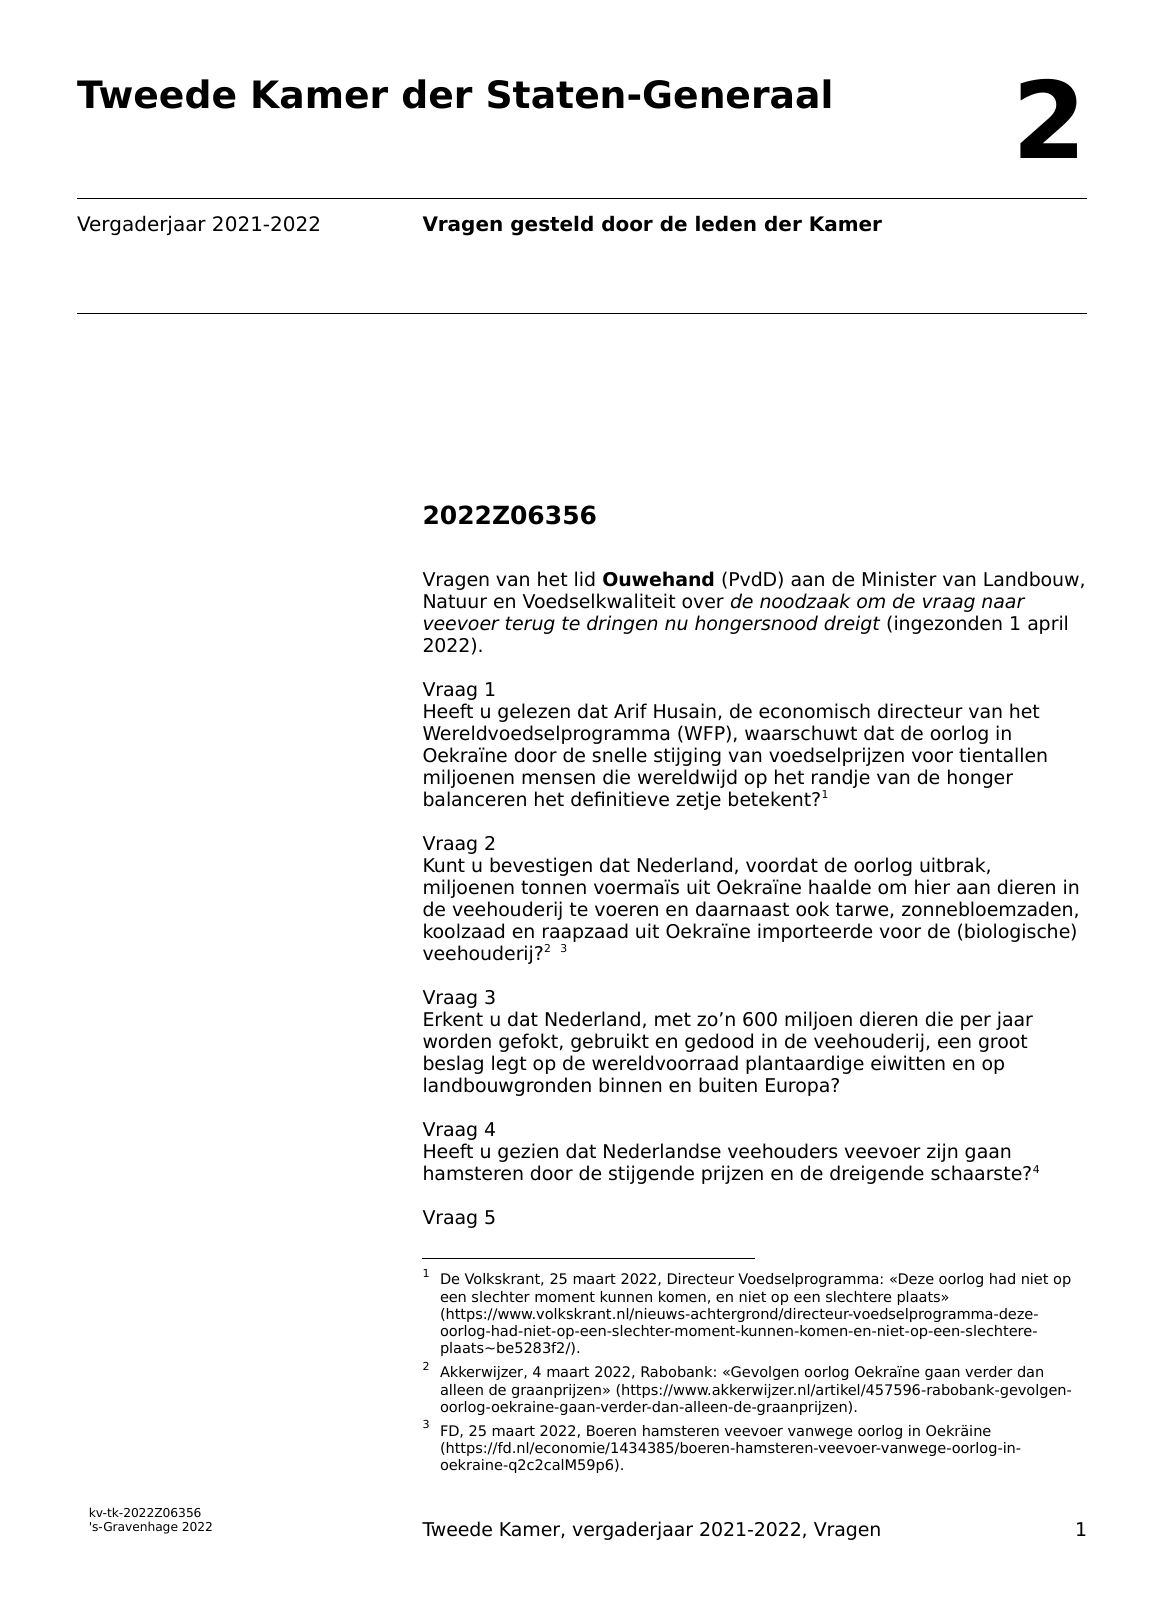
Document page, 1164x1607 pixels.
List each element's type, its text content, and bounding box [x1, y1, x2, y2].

text Erkent u dat Nederland, met zo’n 600 miljoen dieren die per jaar worden gefokt, gebruikt en gedood in de veehouderij, een groot beslag legt op de wereldvoorraad plantaardige eiwitten en op landbouwgronden binnen en buiten Europa? [422, 1009, 1087, 1097]
table_header Tweede Kamer der Staten-Generaal [77, 59, 886, 198]
text FD, 25 maart 2022, Boeren hamsteren veevoer vanwege oorlog in Oekräine (https://fd.nl/economie/1434385/boeren-hamsteren-veevoer-vanwege-oorlog-in-oekraine-q2c2calM59p6). [422, 1418, 1087, 1474]
text Vraag 4 [422, 1119, 1087, 1141]
table_cell Vergaderjaar 2021-2022 [77, 199, 422, 313]
text Vraag 3 [422, 987, 1087, 1009]
table_header 2 [886, 59, 1087, 198]
text Akkerwijzer, 4 maart 2022, Rabobank: «Gevolgen oorlog Oekraïne gaan verder dan alleen de graanprijzen» (https://www.akkerwijzer.nl/artikel/457596-rabobank-gevolgen-oorlog-oekraine-gaan-verder-dan-alleen-de-graanprijzen). [422, 1360, 1087, 1416]
text Vragen van het lid Ouwehand (PvdD) aan de Minister van Landbouw, Natuur en Voedselkwaliteit over de noodzaak om de vraag naar veevoer terug te dringen nu hongersnood dreigt (ingezonden 1 april 2022). [422, 569, 1087, 657]
text De Volkskrant, 25 maart 2022, Directeur Voedselprogramma: «Deze oorlog had niet op een slechter moment kunnen komen, en niet op een slechtere plaats» (https://www.volkskrant.nl/nieuws-achtergrond/directeur-voedselprogramma-deze-oorlog-had-niet-op-een-slechter-moment-kunnen-komen-en-niet-op-een-slechtere-plaats~be5283f2/). [422, 1267, 1087, 1357]
text Heeft u gelezen dat Arif Husain, de economisch directeur van het Wereldvoedselprogramma (WFP), waarschuwt dat de oorlog in Oekraïne door de snelle stijging van voedselprijzen voor tientallen miljoenen mensen die wereldwijd op het randje van de honger balanceren het definitieve zetje betekent? [422, 701, 1087, 811]
text Vraag 2 [422, 833, 1087, 855]
text Vraag 1 [422, 679, 1087, 701]
text 2022Z06356 [422, 501, 1087, 531]
text Kunt u bevestigen dat Nederland, voordat de oorlog uitbrak, miljoenen tonnen voermaïs uit Oekraïne haalde om hier aan dieren in de veehouderij te voeren en daarnaast ook tarwe, zonnebloemzaden, koolzaad en raapzaad uit Oekraïne importeerde voor de (biologische) veehouderij? [422, 855, 1087, 965]
text 's-Gravenhage 2022 [88, 1520, 323, 1534]
text Vraag 5 [422, 1207, 1087, 1229]
table_cell Vragen gesteld door de leden der Kamer [422, 199, 1087, 313]
text kv-tk-2022Z06356 [88, 1506, 323, 1520]
text Heeft u gezien dat Nederlandse veehouders veevoer zijn gaan hamsteren door de stijgende prijzen en de dreigende schaarste? [422, 1141, 1087, 1185]
